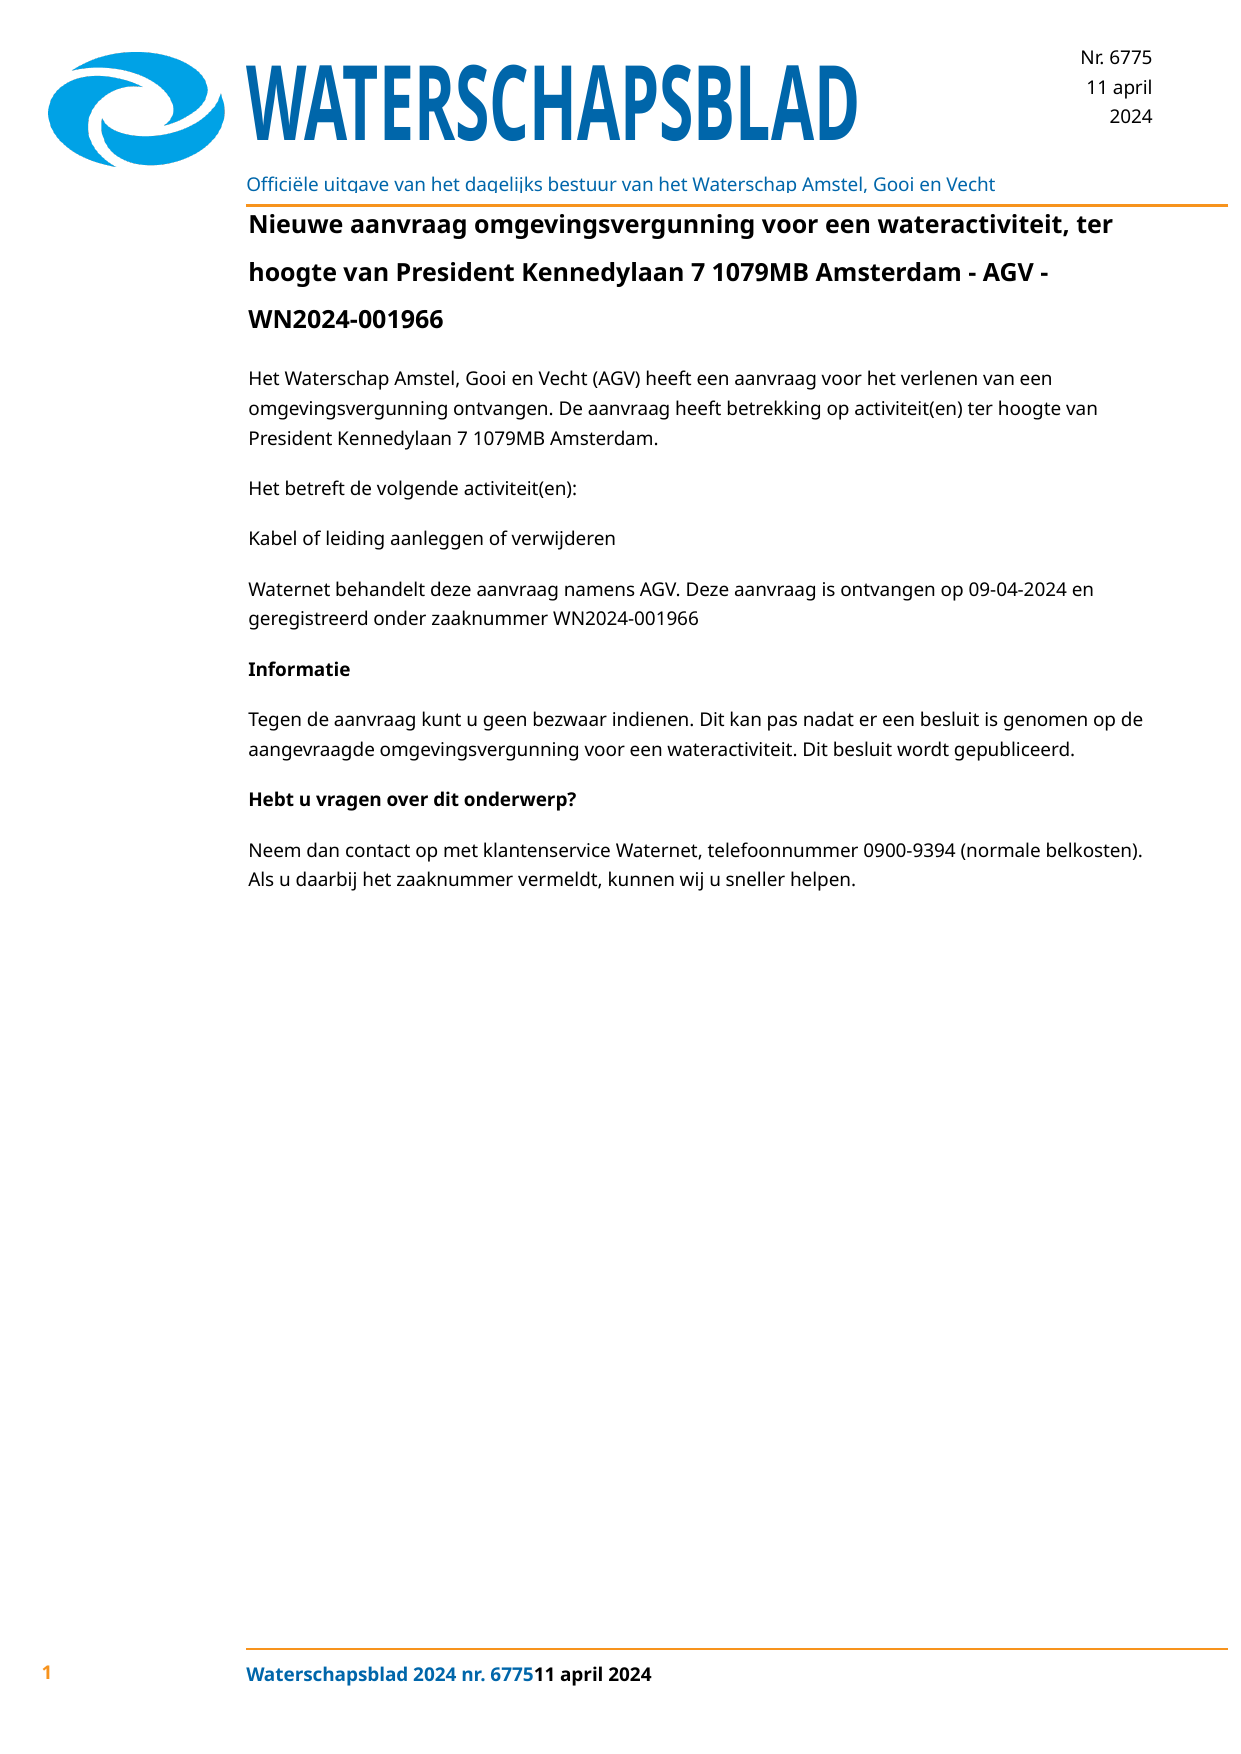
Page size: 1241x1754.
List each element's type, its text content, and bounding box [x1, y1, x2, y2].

text Informatie [248, 656, 1152, 682]
text Kabel of leiding aanleggen of verwijderen [248, 526, 1152, 551]
text Het betreft de volgende activiteit(en): [248, 475, 1152, 501]
picture [41, 47, 231, 172]
text Waternet behandelt deze aanvraag namens AGV. Deze aanvraag is ontvangen op 09-04-2024 en geregistreerd onder zaaknummer WN2024-001966 [248, 576, 1152, 631]
text Het Waterschap Amstel, Gooi en Vecht (AGV) heeft een aanvraag voor het verlenen van een omgevingsvergunning ontvangen. De aanvraag heeft betrekking op activiteit(en) ter hoogte van President Kennedylaan 7 1079MB Amsterdam. [248, 366, 1152, 450]
text Nieuwe aanvraag omgevingsvergunning voor een wateractiviteit, ter hoogte van President Kennedylaan 7 1079MB Amsterdam - AGV - WN2024-001966 [248, 207, 1152, 336]
text Tegen de aanvraag kunt u geen bezwaar indienen. Dit kan pas nadat er een besluit is genomen op de aangevraagde omgevingsvergunning voor een wateractiviteit. Dit besluit wordt gepubliceerd. [248, 706, 1152, 762]
text Hebt u vragen over dit onderwerp? [248, 786, 1152, 812]
text Neem dan contact op met klantenservice Waternet, telefoonnummer 0900-9394 (normale belkosten). Als u daarbij het zaaknummer vermeldt, kunnen wij u sneller helpen. [248, 837, 1152, 892]
